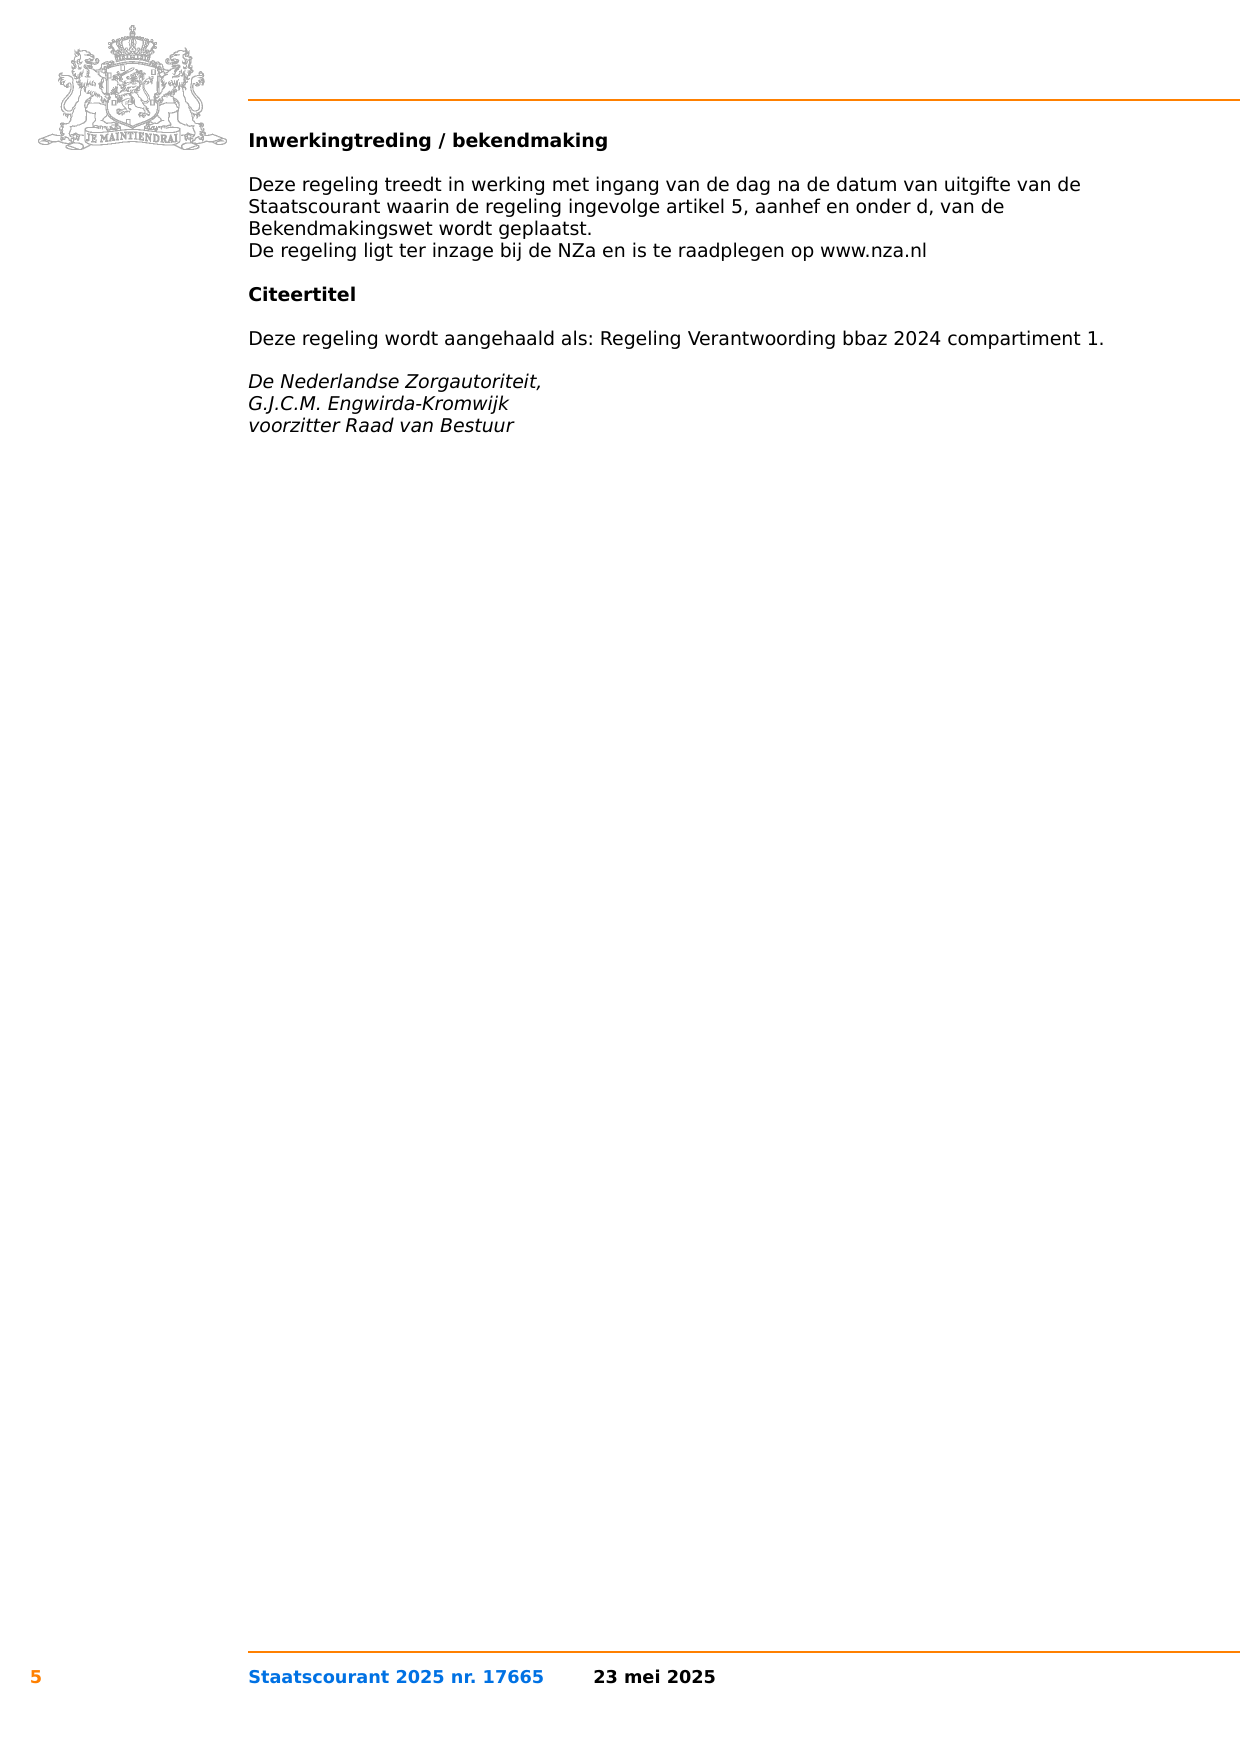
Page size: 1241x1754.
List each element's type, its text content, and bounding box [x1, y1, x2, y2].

subtitle Citeertitel [248, 283, 1163, 306]
picture [38, 25, 227, 150]
text De Nederlandse Zorgautoriteit, G.J.C.M. Engwirda-Kromwijk voorzitter Raad van Bestuur [248, 371, 1163, 437]
text Deze regeling wordt aangehaald als: Regeling Verantwoording bbaz 2024 compartiment 1. [248, 327, 1163, 349]
subtitle Inwerkingtreding / bekendmaking [248, 130, 1163, 152]
text Deze regeling treedt in werking met ingang van de dag na de datum van uitgifte van de Staatscourant waarin de regeling ingevolge artikel 5, aanhef en onder d, van de Bekendmakingswet wordt geplaatst. [248, 174, 1163, 240]
text De regeling ligt ter inzage bij de NZa en is te raadplegen op www.nza.nl [248, 240, 1163, 262]
